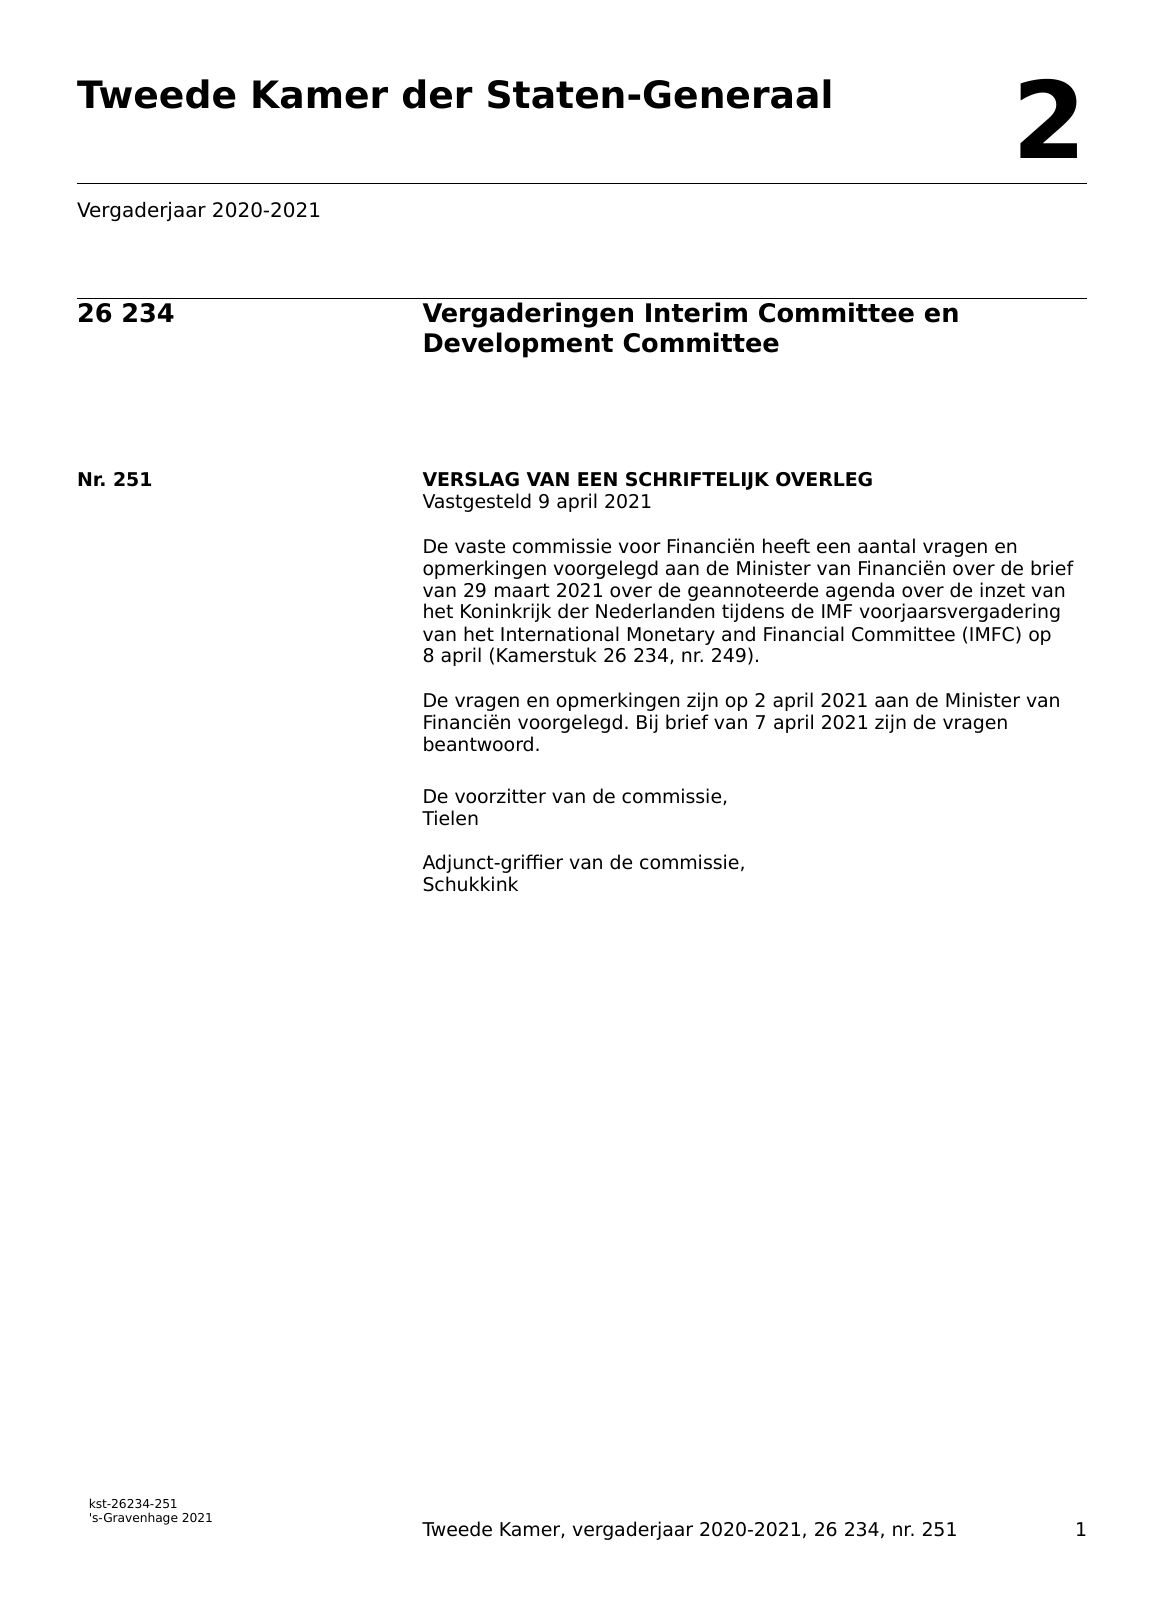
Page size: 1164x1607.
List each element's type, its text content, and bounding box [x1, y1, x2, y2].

table_cell Vergaderjaar 2020-2021 [77, 184, 1087, 298]
text Vastgesteld 9 april 2021 [422, 491, 1087, 513]
text De vragen en opmerkingen zijn op 2 april 2021 aan de Minister van Financiën voorgelegd. Bij brief van 7 april 2021 zijn de vragen beantwoord. [422, 689, 1087, 756]
text De vaste commissie voor Financiën heeft een aantal vragen en opmerkingen voorgelegd aan de Minister van Financiën over de brief van 29 maart 2021 over de geannoteerde agenda over de inzet van het Koninkrijk der Nederlanden tijdens de IMF voorjaarsvergadering van het International Monetary and Financial Committee (IMFC) op 8 april (Kamerstuk 26 234, nr. 249). [422, 536, 1087, 667]
subtitle 26 234 Vergaderingen Interim Committee en Development Committee [77, 299, 1087, 358]
table_header 2 [886, 59, 1087, 183]
text De voorzitter van de commissie, Tielen [422, 786, 1087, 829]
text Adjunct-griffier van de commissie, Schukkink [422, 852, 1087, 896]
text 's-Gravenhage 2021 [88, 1511, 323, 1525]
table_header Tweede Kamer der Staten-Generaal [77, 59, 886, 183]
subtitle Nr. 251 VERSLAG VAN EEN SCHRIFTELIJK OVERLEG [77, 469, 1087, 491]
text kst-26234-251 [88, 1497, 323, 1511]
